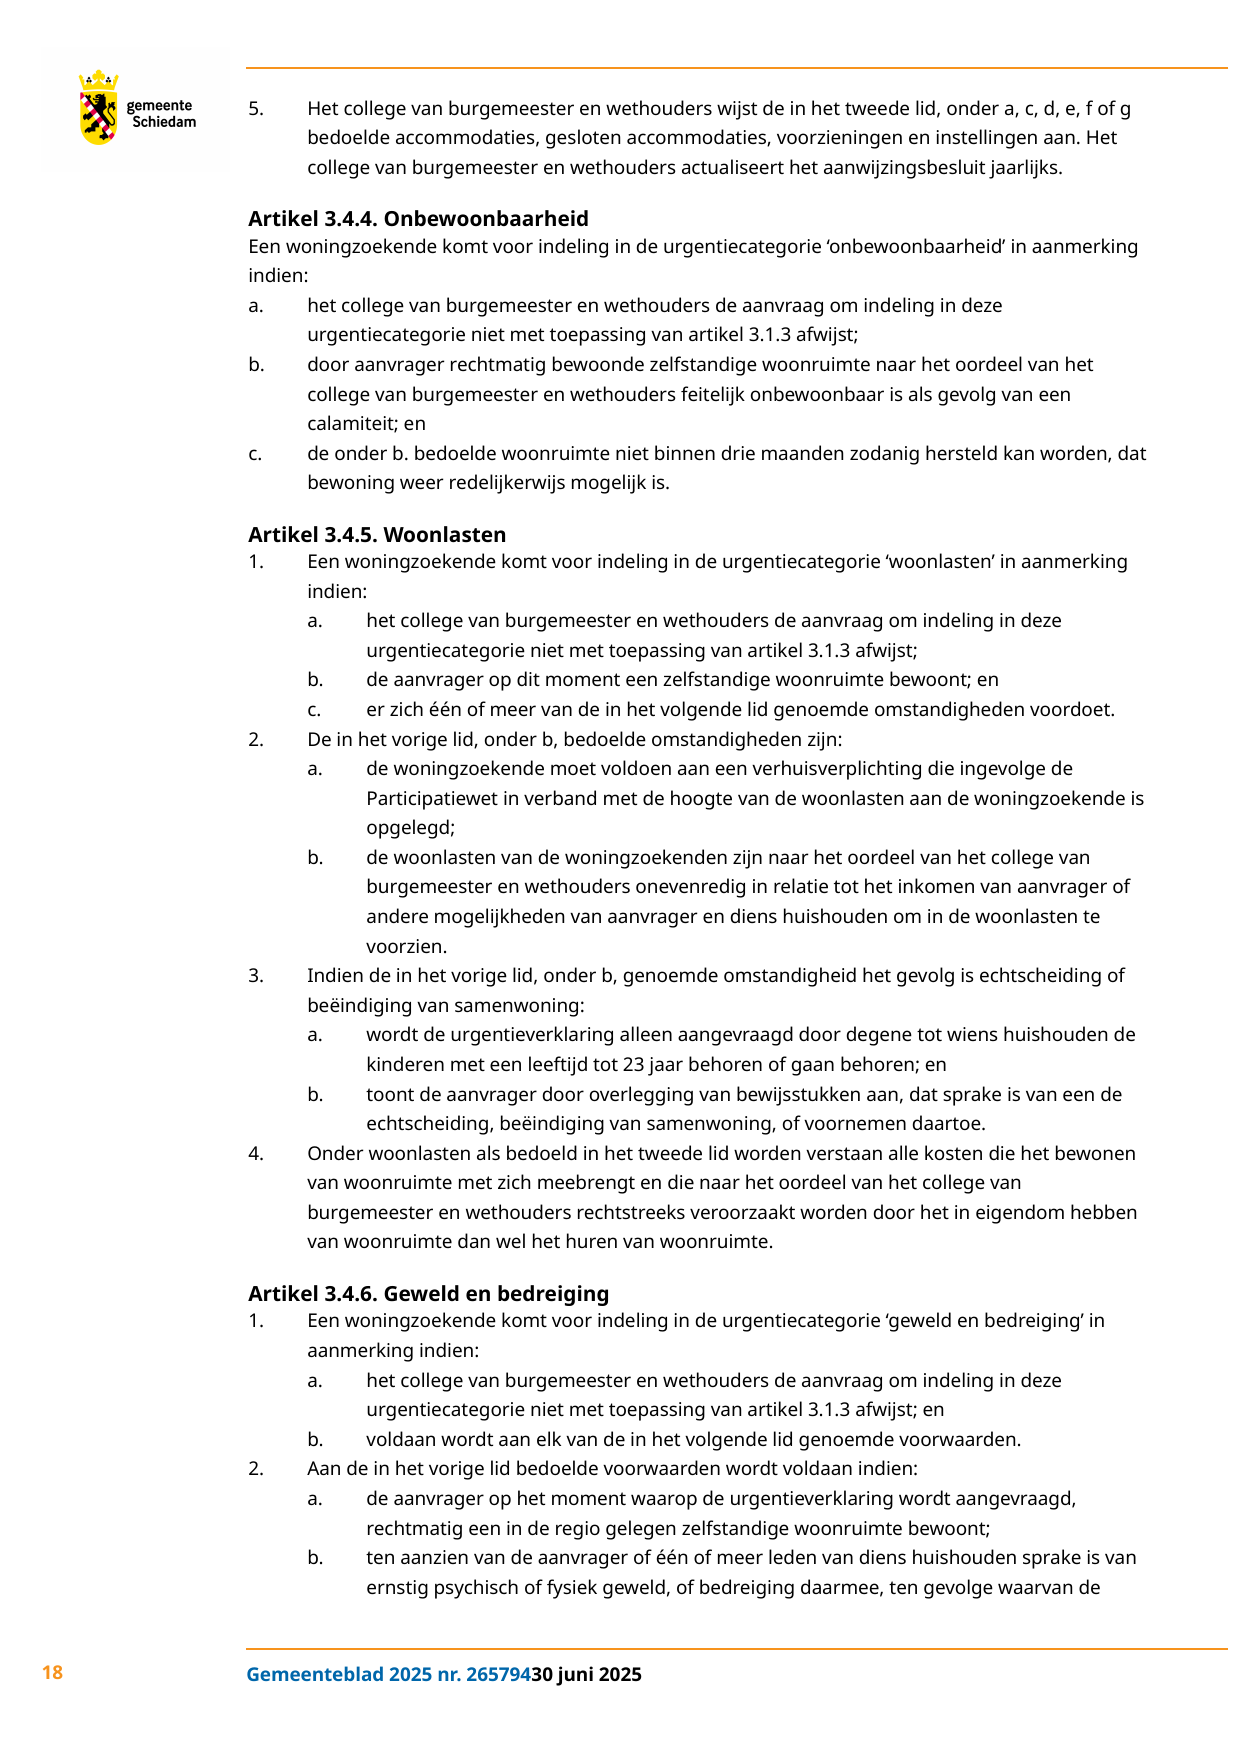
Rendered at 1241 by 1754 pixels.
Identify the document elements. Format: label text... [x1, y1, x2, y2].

list het college van burgemeester en wethouders de aanvraag om indeling in deze urgentiecategorie niet met toepassing van artikel 3.1.3 afwijst; [307, 607, 1152, 663]
list de aanvrager op het moment waarop de urgentieverklaring wordt aangevraagd, rechtmatig een in de regio gelegen zelfstandige woonruimte bewoont; [307, 1485, 1152, 1540]
list Onder woonlasten als bedoeld in het tweede lid worden verstaan alle kosten die het bewonen van woonruimte met zich meebrengt en die naar het oordeel van het college van burgemeester en wethouders rechtstreeks veroorzaakt worden door het in eigendom hebben van woonruimte dan wel het huren van woonruimte. [248, 1140, 1152, 1254]
picture [41, 47, 231, 172]
list de aanvrager op dit moment een zelfstandige woonruimte bewoont; en [307, 667, 1152, 692]
list het college van burgemeester en wethouders de aanvraag om indeling in deze urgentiecategorie niet met toepassing van artikel 3.1.3 afwijst; en [307, 1367, 1152, 1422]
list er zich één of meer van de in het volgende lid genoemde omstandigheden voordoet. [307, 696, 1152, 722]
text Artikel 3.4.5. Woonlasten [248, 520, 1152, 548]
text Artikel 3.4.4. Onbewoonbaarheid [248, 204, 1152, 233]
list wordt de urgentieverklaring alleen aangevraagd door degene tot wiens huishouden de kinderen met een leeftijd tot 23 jaar behoren of gaan behoren; en [307, 1022, 1152, 1077]
list Een woningzoekende komt voor indeling in de urgentiecategorie ‘geweld en bedreiging’ in aanmerking indien: [248, 1308, 1152, 1363]
list voldaan wordt aan elk van de in het volgende lid genoemde voorwaarden. [307, 1426, 1152, 1452]
list het college van burgemeester en wethouders de aanvraag om indeling in deze urgentiecategorie niet met toepassing van artikel 3.1.3 afwijst; [248, 292, 1152, 347]
list Aan de in het vorige lid bedoelde voorwaarden wordt voldaan indien: [248, 1456, 1152, 1481]
list Het college van burgemeester en wethouders wijst de in het tweede lid, onder a, c, d, e, f of g bedoelde accommodaties, gesloten accommodaties, voorzieningen en instellingen aan. Het college van burgemeester en wethouders actualiseert het aanwijzingsbesluit jaarlijks. [248, 95, 1152, 180]
list De in het vorige lid, onder b, bedoelde omstandigheden zijn: [248, 726, 1152, 752]
list ten aanzien van de aanvrager of één of meer leden van diens huishouden sprake is van ernstig psychisch of fysiek geweld, of bedreiging daarmee, ten gevolge waarvan de [307, 1544, 1152, 1599]
text Artikel 3.4.6. Geweld en bedreiging [248, 1279, 1152, 1308]
list door aanvrager rechtmatig bewoonde zelfstandige woonruimte naar het oordeel van het college van burgemeester en wethouders feitelijk onbewoonbaar is als gevolg van een calamiteit; en [248, 351, 1152, 436]
list Een woningzoekende komt voor indeling in de urgentiecategorie ‘woonlasten’ in aanmerking indien: [248, 548, 1152, 604]
list Indien de in het vorige lid, onder b, genoemde omstandigheid het gevolg is echtscheiding of beëindiging van samenwoning: [248, 962, 1152, 1018]
list toont de aanvrager door overlegging van bewijsstukken aan, dat sprake is van een de echtscheiding, beëindiging van samenwoning, of voornemen daartoe. [307, 1081, 1152, 1136]
text Een woningzoekende komt voor indeling in de urgentiecategorie ‘onbewoonbaarheid’ in aanmerking indien: [248, 233, 1152, 288]
list de woonlasten van de woningzoekenden zijn naar het oordeel van het college van burgemeester en wethouders onevenredig in relatie tot het inkomen van aanvrager of andere mogelijkheden van aanvrager en diens huishouden om in de woonlasten te voorzien. [307, 844, 1152, 959]
list de woningzoekende moet voldoen aan een verhuisverplichting die ingevolge de Participatiewet in verband met de hoogte van de woonlasten aan de woningzoekende is opgelegd; [307, 755, 1152, 840]
list de onder b. bedoelde woonruimte niet binnen drie maanden zodanig hersteld kan worden, dat bewoning weer redelijkerwijs mogelijk is. [248, 440, 1152, 495]
